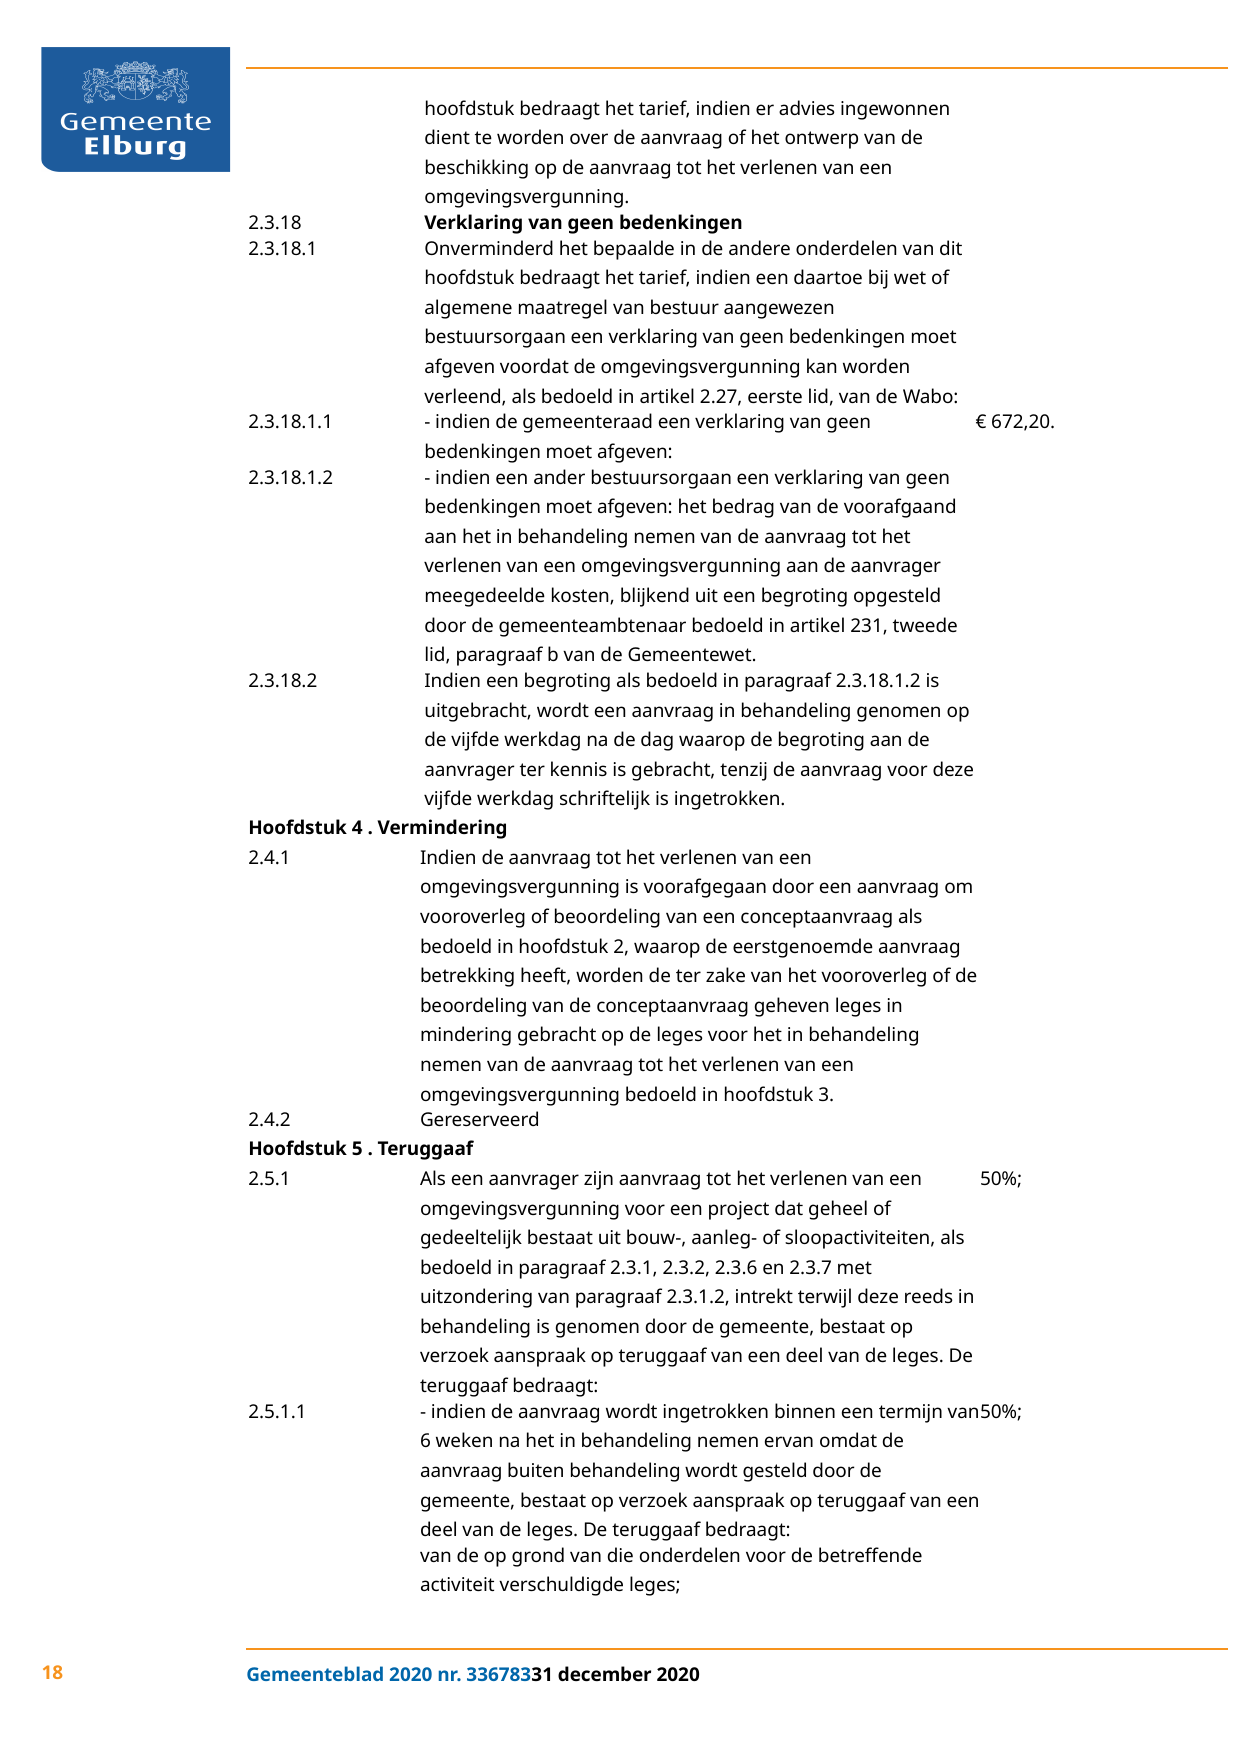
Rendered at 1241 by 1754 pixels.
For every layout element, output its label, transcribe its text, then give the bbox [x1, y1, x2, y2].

table_cell [975, 95, 1152, 209]
table_cell hoofdstuk bedraagt het tarief, indien er advies ingewonnen dient te worden over de aanvraag of het ontwerp van de beschikking op de aanvraag tot het verlenen van een omgevingsvergunning. [424, 95, 975, 209]
table_cell € 672,20. [975, 409, 1152, 464]
table_cell [980, 1107, 1152, 1132]
table_cell Verklaring van geen bedenkingen [424, 209, 975, 235]
text Hoofdstuk 4 . Vermindering [248, 814, 1152, 840]
table_cell [248, 1542, 420, 1597]
table_cell [980, 1542, 1152, 1597]
table_header 50%; [980, 1165, 1152, 1398]
table_cell - indien de aanvraag wordt ingetrokken binnen een termijn van 6 weken na het in behandeling nemen ervan omdat de aanvraag buiten behandeling wordt gesteld door de gemeente, bestaat op verzoek aanspraak op teruggaaf van een deel van de leges. De teruggaaf bedraagt: [420, 1398, 980, 1542]
table_cell 2.3.18.1 [248, 235, 424, 409]
table_header [980, 844, 1152, 1107]
table_cell Onverminderd het bepaalde in de andere onderdelen van dit hoofdstuk bedraagt het tarief, indien een daartoe bij wet of algemene maatregel van bestuur aangewezen bestuursorgaan een verklaring van geen bedenkingen moet afgeven voordat de omgevingsvergunning kan worden verleend, als bedoeld in artikel 2.27, eerste lid, van de Wabo: [424, 235, 975, 409]
table_cell 2.5.1.1 [248, 1398, 420, 1542]
table_cell 2.3.18.1.1 [248, 409, 424, 464]
table_cell [975, 235, 1152, 409]
table_header Als een aanvrager zijn aanvraag tot het verlenen van een omgevingsvergunning voor een project dat geheel of gedeeltelijk bestaat uit bouw-, aanleg- of sloopactiviteiten, als bedoeld in paragraaf 2.3.1, 2.3.2, 2.3.6 en 2.3.7 met uitzondering van paragraaf 2.3.1.2, intrekt terwijl deze reeds in behandeling is genomen door de gemeente, bestaat op verzoek aanspraak op teruggaaf van een deel van de leges. De teruggaaf bedraagt: [420, 1165, 980, 1398]
table_cell 2.4.2 [248, 1107, 420, 1132]
table_cell van de op grond van die onderdelen voor de betreffende activiteit verschuldigde leges; [420, 1542, 980, 1597]
table_cell 2.3.18.1.2 [248, 464, 424, 667]
table_cell 2.3.18 [248, 209, 424, 235]
table_cell [248, 95, 424, 209]
table_cell 50%; [980, 1398, 1152, 1542]
picture [41, 47, 231, 172]
table_cell - indien de gemeenteraad een verklaring van geen bedenkingen moet afgeven: [424, 409, 975, 464]
table_cell - indien een ander bestuursorgaan een verklaring van geen bedenkingen moet afgeven: het bedrag van de voorafgaand aan het in behandeling nemen van de aanvraag tot het verlenen van een omgevingsvergunning aan de aanvrager meegedeelde kosten, blijkend uit een begroting opgesteld door de gemeenteambtenaar bedoeld in artikel 231, tweede lid, paragraaf b van de Gemeentewet. [424, 464, 975, 667]
table_cell [975, 209, 1152, 235]
table_header Indien de aanvraag tot het verlenen van een omgevingsvergunning is voorafgegaan door een aanvraag om vooroverleg of beoordeling van een conceptaanvraag als bedoeld in hoofdstuk 2, waarop de eerstgenoemde aanvraag betrekking heeft, worden de ter zake van het vooroverleg of de beoordeling van de conceptaanvraag geheven leges in mindering gebracht op de leges voor het in behandeling nemen van de aanvraag tot het verlenen van een omgevingsvergunning bedoeld in hoofdstuk 3. [420, 844, 980, 1107]
table_header 2.5.1 [248, 1165, 420, 1398]
table_header 2.4.1 [248, 844, 420, 1107]
table_cell [975, 667, 1152, 811]
table_cell Indien een begroting als bedoeld in paragraaf 2.3.18.1.2 is uitgebracht, wordt een aanvraag in behandeling genomen op de vijfde werkdag na de dag waarop de begroting aan de aanvrager ter kennis is gebracht, tenzij de aanvraag voor deze vijfde werkdag schriftelijk is ingetrokken. [424, 667, 975, 811]
text Hoofdstuk 5 . Teruggaaf [248, 1136, 1152, 1161]
table_cell [975, 464, 1152, 667]
table_cell 2.3.18.2 [248, 667, 424, 811]
table_cell Gereserveerd [420, 1107, 980, 1132]
